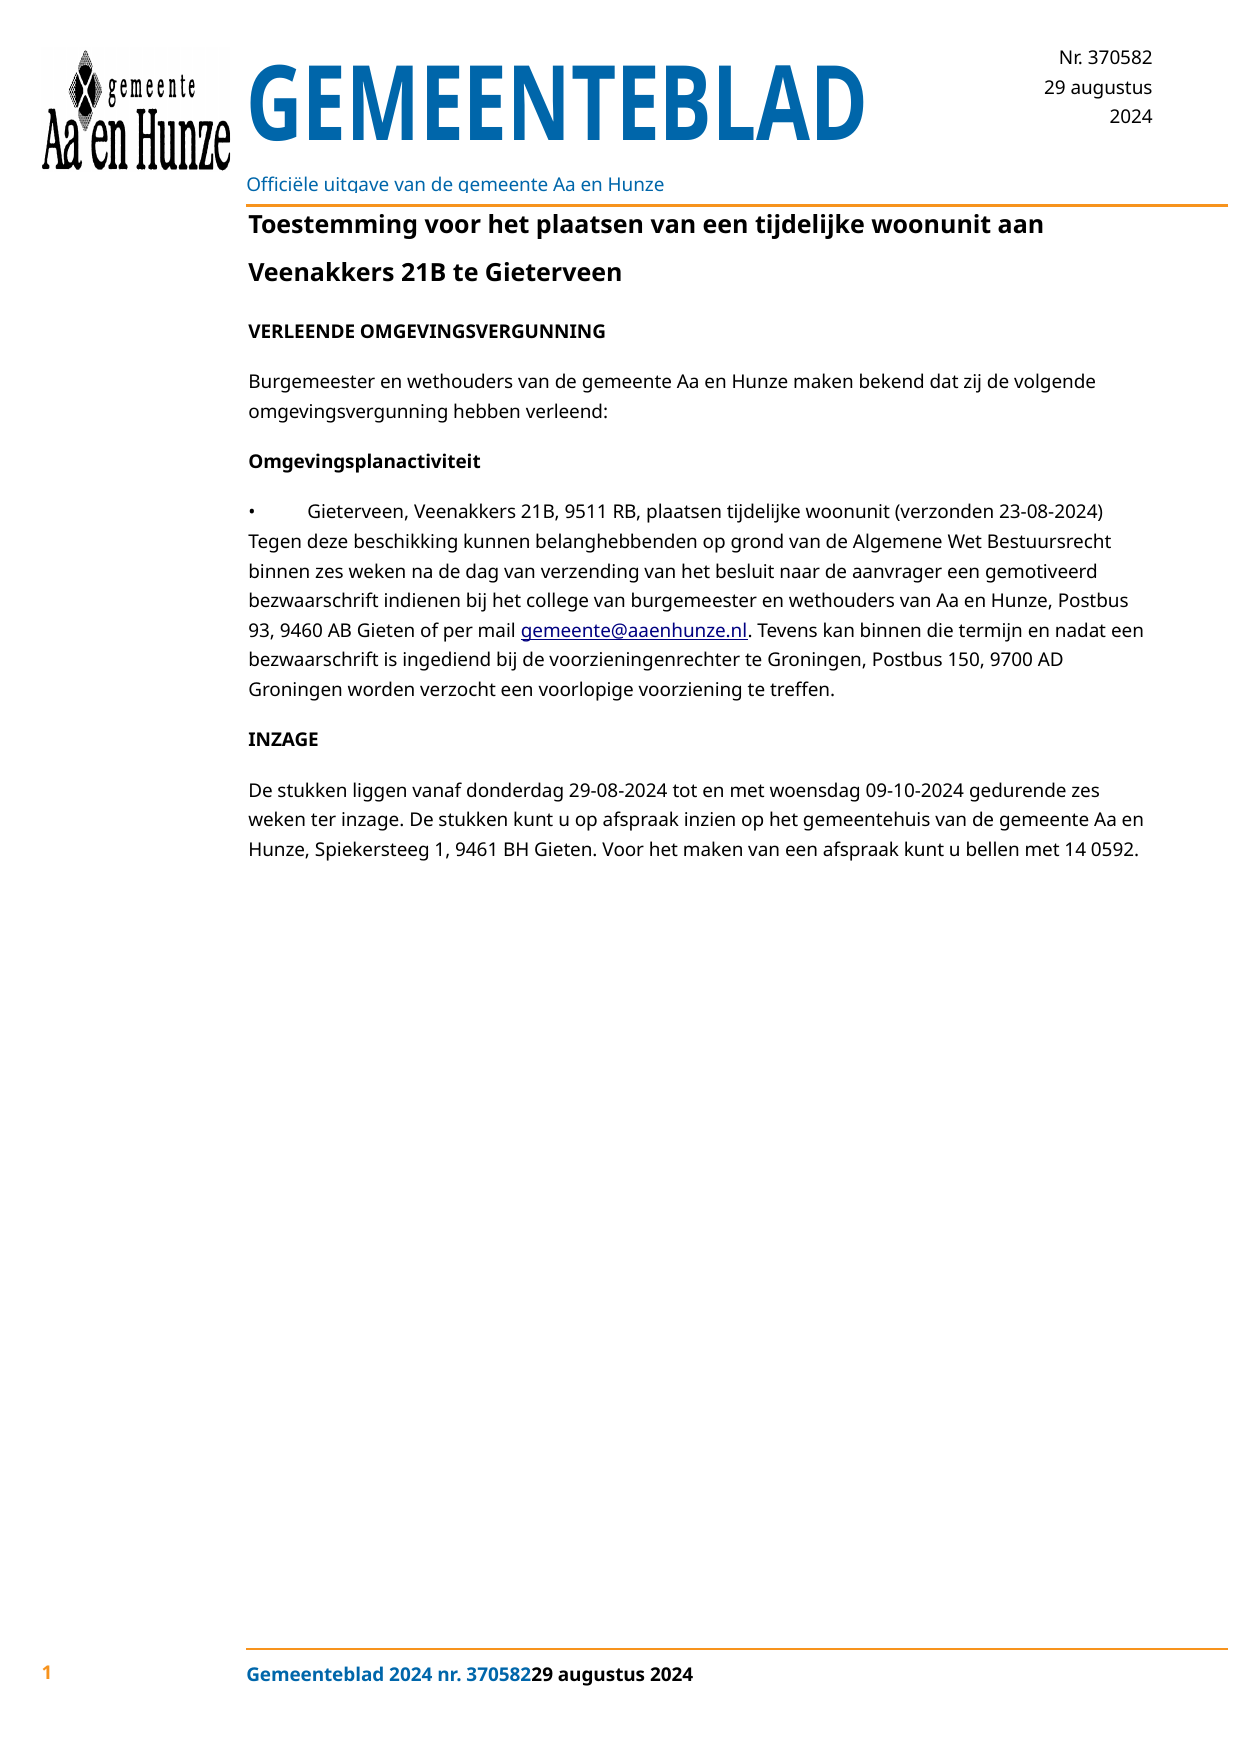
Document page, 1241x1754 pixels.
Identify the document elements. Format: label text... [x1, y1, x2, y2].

list Gieterveen, Veenakkers 21B, 9511 RB, plaatsen tijdelijke woonunit (verzonden 23-08-2024) [248, 499, 1152, 524]
picture [41, 47, 231, 172]
text VERLEENDE OMGEVINGSVERGUNNING [248, 318, 1152, 344]
text De stukken liggen vanaf donderdag 29-08-2024 tot en met woensdag 09-10-2024 gedurende zes weken ter inzage. De stukken kunt u op afspraak inzien op het gemeentehuis van de gemeente Aa en Hunze, Spiekersteeg 1, 9461 BH Gieten. Voor het maken van een afspraak kunt u bellen met 14 0592. [248, 777, 1152, 862]
text INZAGE [248, 727, 1152, 752]
text Toestemming voor het plaatsen van een tijdelijke woonunit aan Veenakkers 21B te Gieterveen [248, 207, 1152, 288]
text Omgevingsplanactiviteit [248, 448, 1152, 474]
text Tegen deze beschikking kunnen belanghebbenden op grond van de Algemene Wet Bestuursrecht binnen zes weken na de dag van verzending van het besluit naar de aanvrager een gemotiveerd bezwaarschrift indienen bij het college van burgemeester en wethouders van Aa en Hunze, Postbus 93, 9460 AB Gieten of per mail gemeente@aaenhunze.nl. Tevens kan binnen die termijn en nadat een bezwaarschrift is ingediend bij de voorzieningenrechter te Groningen, Postbus 150, 9700 AD Groningen worden verzocht een voorlopige voorziening te treffen. [248, 528, 1152, 702]
text Burgemeester en wethouders van de gemeente Aa en Hunze maken bekend dat zij de volgende omgevingsvergunning hebben verleend: [248, 368, 1152, 424]
